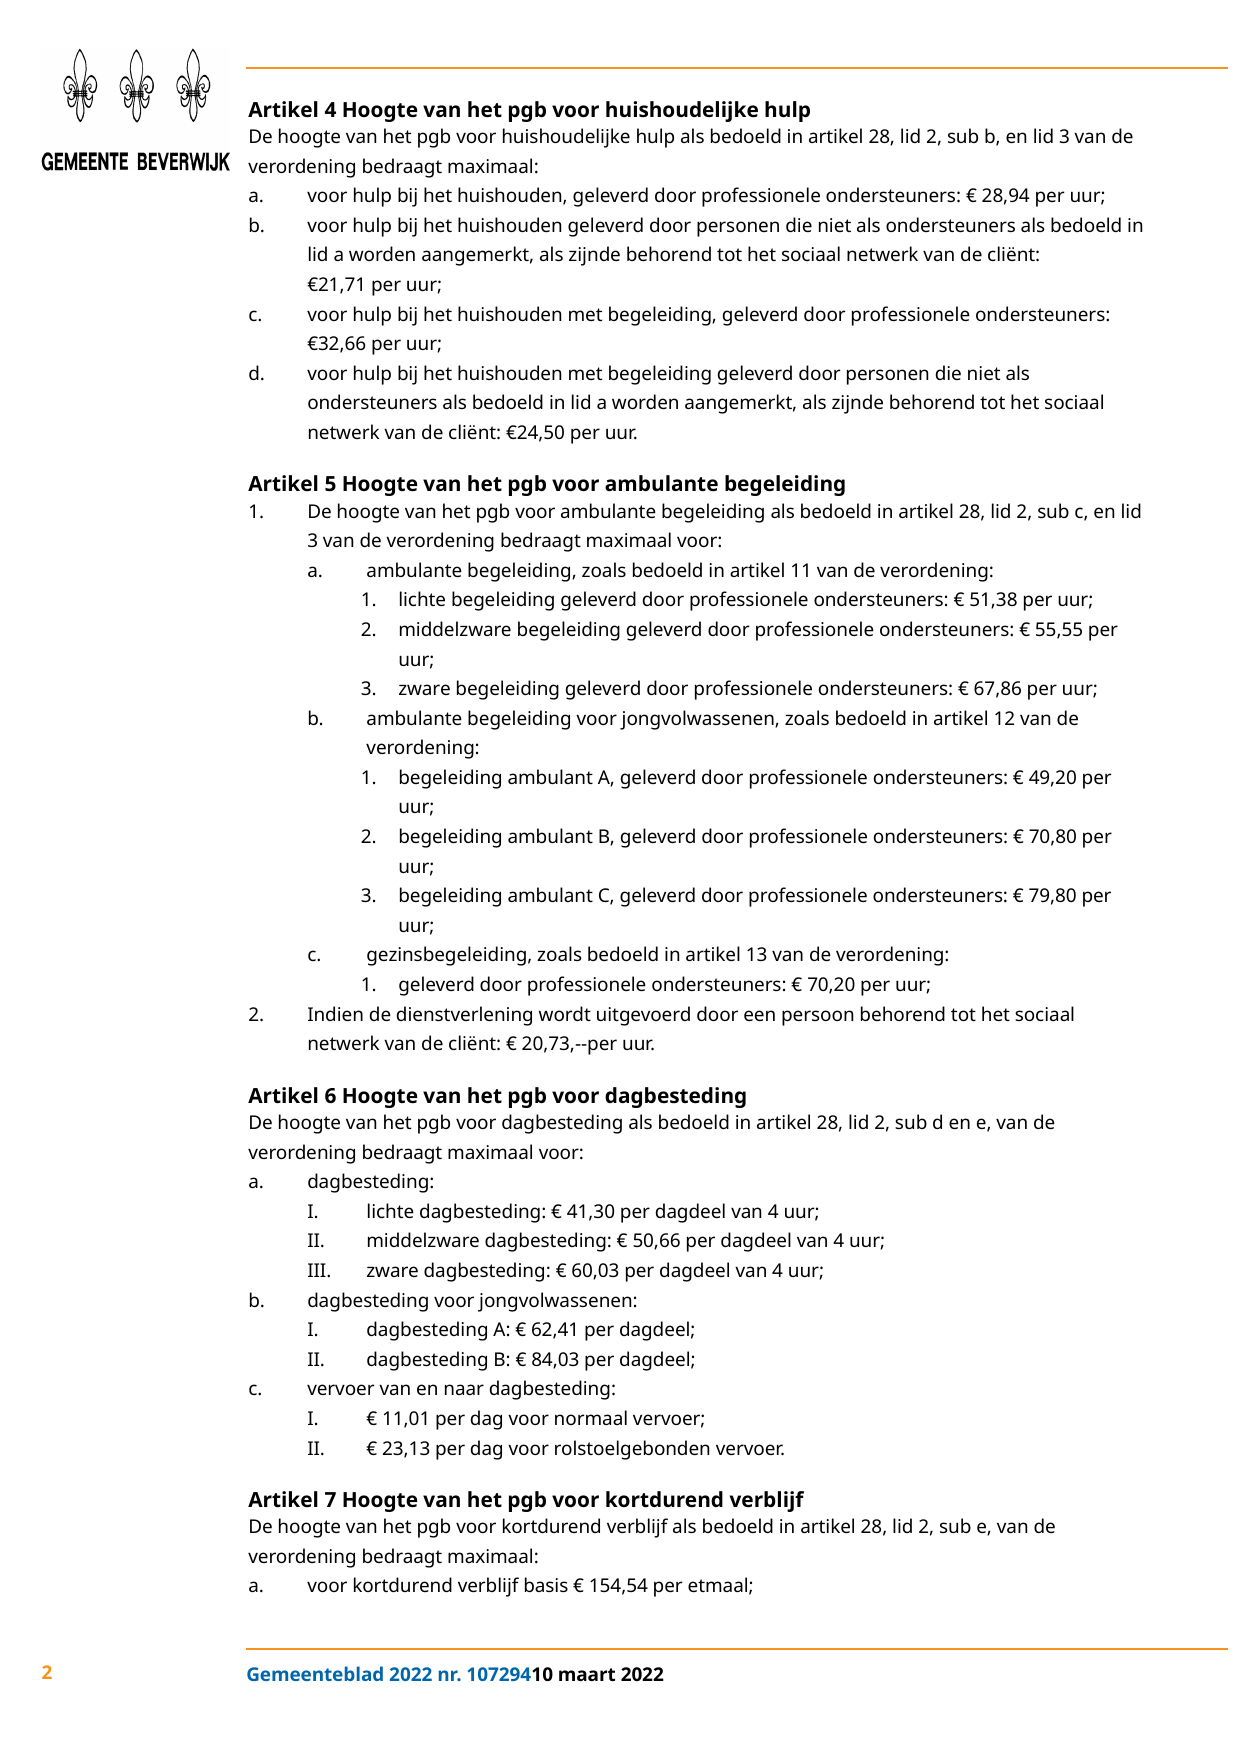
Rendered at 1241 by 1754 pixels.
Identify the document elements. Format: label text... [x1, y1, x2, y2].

list voor hulp bij het huishouden, geleverd door professionele ondersteuners: € 28,94 per uur; [248, 182, 1152, 208]
text Artikel 6 Hoogte van het pgb voor dagbesteding [248, 1081, 1152, 1109]
list € 23,13 per dag voor rolstoelgebonden vervoer. [307, 1435, 1152, 1460]
list begeleiding ambulant B, geleverd door professionele ondersteuners: € 70,80 per uur; [361, 823, 1152, 879]
list begeleiding ambulant A, geleverd door professionele ondersteuners: € 49,20 per uur; [361, 764, 1152, 819]
list voor hulp bij het huishouden met begeleiding, geleverd door professionele ondersteuners: [248, 301, 1152, 326]
list voor hulp bij het huishouden geleverd door personen die niet als ondersteuners als bedoeld in lid a worden aangemerkt, als zijnde behorend tot het sociaal netwerk van de cliënt: [248, 212, 1152, 267]
list geleverd door professionele ondersteuners: € 70,20 per uur; [361, 971, 1152, 997]
list ambulante begeleiding, zoals bedoeld in artikel 11 van de verordening: [307, 557, 1152, 583]
list €32,66 per uur; [248, 330, 1152, 356]
list dagbesteding A: € 62,41 per dagdeel; [307, 1316, 1152, 1342]
list zware begeleiding geleverd door professionele ondersteuners: € 67,86 per uur; [361, 675, 1152, 701]
list middelzware dagbesteding: € 50,66 per dagdeel van 4 uur; [307, 1228, 1152, 1253]
list middelzware begeleiding geleverd door professionele ondersteuners: € 55,55 per uur; [361, 616, 1152, 672]
list € 11,01 per dag voor normaal vervoer; [307, 1405, 1152, 1431]
list €21,71 per uur; [248, 271, 1152, 297]
list ambulante begeleiding voor jongvolwassenen, zoals bedoeld in artikel 12 van de verordening: [307, 705, 1152, 760]
text De hoogte van het pgb voor huishoudelijke hulp als bedoeld in artikel 28, lid 2, sub b, en lid 3 van de verordening bedraagt maximaal: [248, 123, 1152, 178]
text De hoogte van het pgb voor dagbesteding als bedoeld in artikel 28, lid 2, sub d en e, van de verordening bedraagt maximaal voor: [248, 1109, 1152, 1164]
list gezinsbegeleiding, zoals bedoeld in artikel 13 van de verordening: [307, 942, 1152, 967]
text Artikel 7 Hoogte van het pgb voor kortdurend verblijf [248, 1485, 1152, 1513]
list dagbesteding B: € 84,03 per dagdeel; [307, 1346, 1152, 1372]
list dagbesteding: [248, 1168, 1152, 1194]
list zware dagbesteding: € 60,03 per dagdeel van 4 uur; [307, 1257, 1152, 1283]
list lichte dagbesteding: € 41,30 per dagdeel van 4 uur; [307, 1198, 1152, 1224]
text De hoogte van het pgb voor kortdurend verblijf als bedoeld in artikel 28, lid 2, sub e, van de verordening bedraagt maximaal: [248, 1513, 1152, 1569]
list vervoer van en naar dagbesteding: [248, 1376, 1152, 1401]
list dagbesteding voor jongvolwassenen: [248, 1287, 1152, 1312]
text Artikel 4 Hoogte van het pgb voor huishoudelijke hulp [248, 95, 1152, 123]
text Artikel 5 Hoogte van het pgb voor ambulante begeleiding [248, 469, 1152, 498]
list begeleiding ambulant C, geleverd door professionele ondersteuners: € 79,80 per uur; [361, 882, 1152, 938]
picture [41, 47, 231, 172]
list voor kortdurend verblijf basis € 154,54 per etmaal; [248, 1573, 1152, 1598]
list voor hulp bij het huishouden met begeleiding geleverd door personen die niet als ondersteuners als bedoeld in lid a worden aangemerkt, als zijnde behorend tot het sociaal netwerk van de cliënt: €24,50 per uur. [248, 360, 1152, 445]
list Indien de dienstverlening wordt uitgevoerd door een persoon behorend tot het sociaal netwerk van de cliënt: € 20,73,--per uur. [248, 1001, 1152, 1056]
list De hoogte van het pgb voor ambulante begeleiding als bedoeld in artikel 28, lid 2, sub c, en lid 3 van de verordening bedraagt maximaal voor: [248, 498, 1152, 553]
list lichte begeleiding geleverd door professionele ondersteuners: € 51,38 per uur; [361, 587, 1152, 612]
